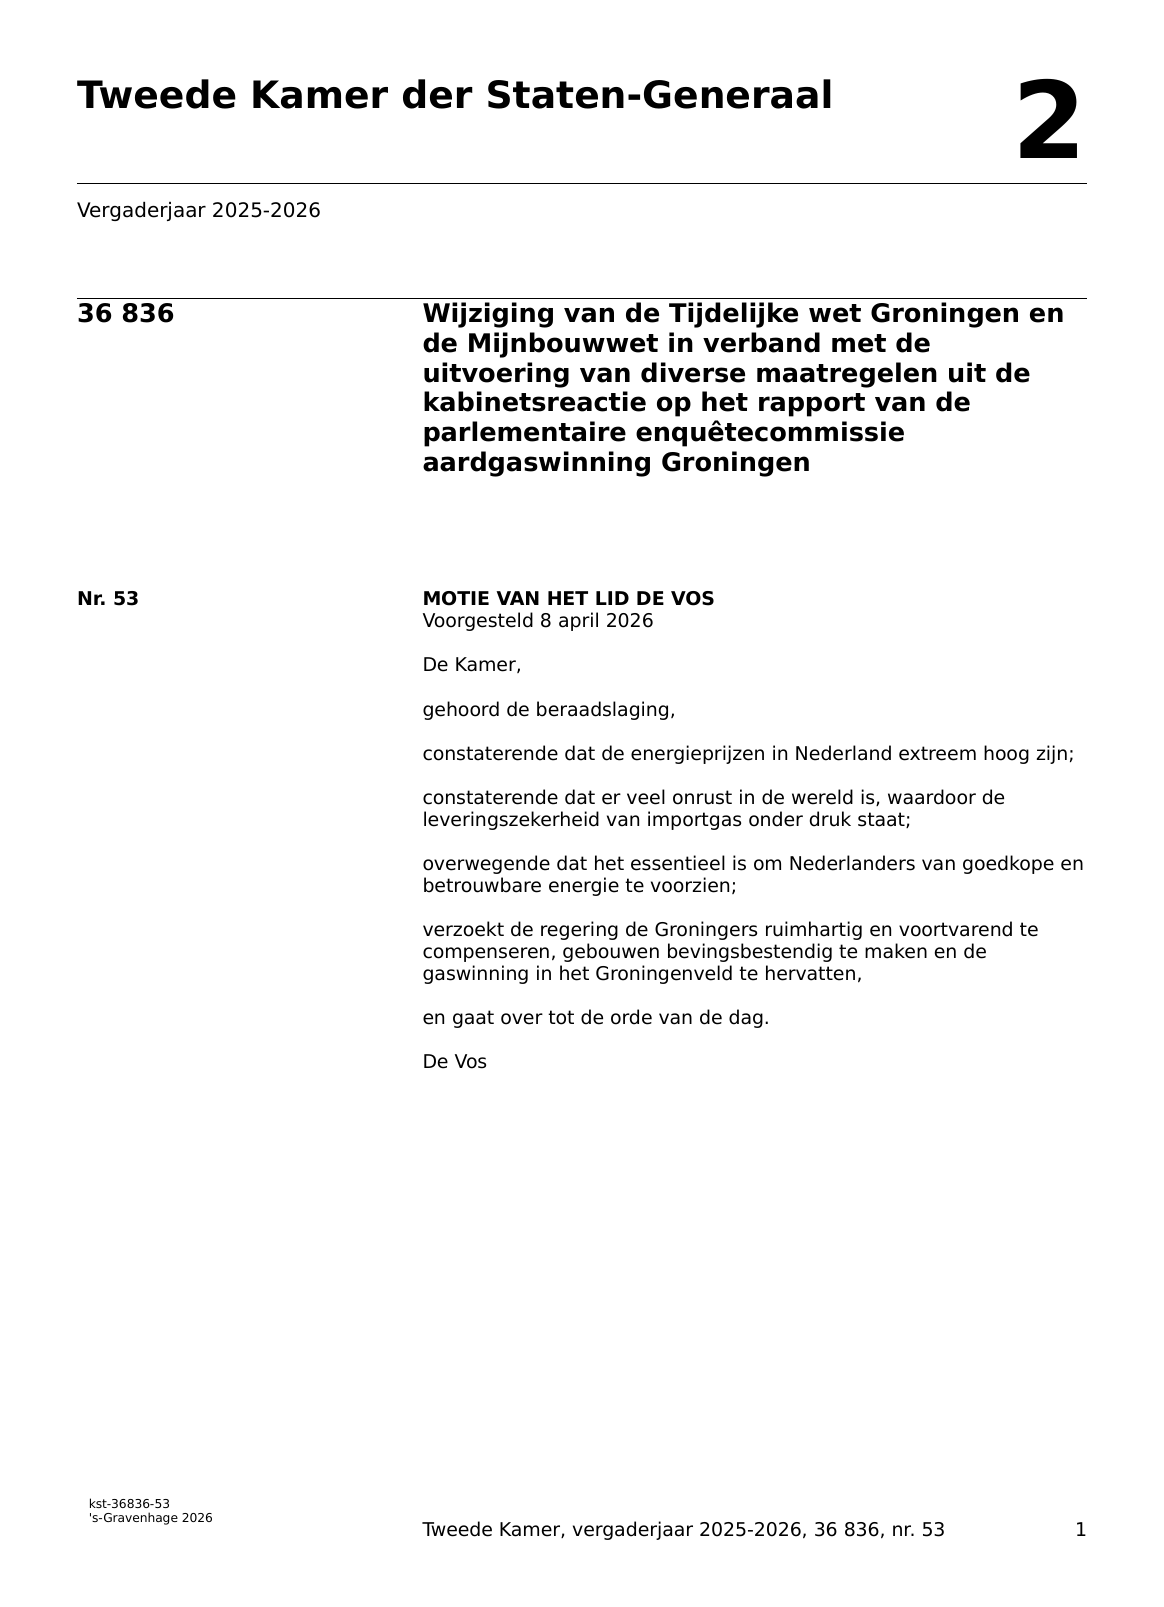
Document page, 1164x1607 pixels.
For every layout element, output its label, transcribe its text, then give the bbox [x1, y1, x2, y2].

text kst-36836-53 [88, 1497, 323, 1511]
text De Vos [422, 1051, 1087, 1073]
subtitle Nr. 53 MOTIE VAN HET LID DE VOS [77, 588, 1087, 610]
table_cell Vergaderjaar 2025-2026 [77, 184, 1087, 298]
text Voorgesteld 8 april 2026 [422, 610, 1087, 632]
table_header Tweede Kamer der Staten-Generaal [77, 59, 886, 183]
text 's-Gravenhage 2026 [88, 1511, 323, 1525]
text constaterende dat de energieprijzen in Nederland extreem hoog zijn; [422, 743, 1087, 764]
text gehoord de beraadslaging, [422, 698, 1087, 720]
text en gaat over tot de orde van de dag. [422, 1007, 1087, 1029]
text De Kamer, [422, 654, 1087, 676]
text constaterende dat er veel onrust in de wereld is, waardoor de leveringszekerheid van importgas onder druk staat; [422, 787, 1087, 831]
text verzoekt de regering de Groningers ruimhartig en voortvarend te compenseren, gebouwen bevingsbestendig te maken en de gaswinning in het Groningenveld te hervatten, [422, 919, 1087, 985]
table_header 2 [886, 59, 1087, 183]
subtitle 36 836 Wijziging van de Tijdelijke wet Groningen en de Mijnbouwwet in verband met de uitvoering van diverse maatregelen uit de kabinetsreactie op het rapport van de parlementaire enquêtecommissie aardgaswinning Groningen [77, 299, 1087, 477]
text overwegende dat het essentieel is om Nederlanders van goedkope en betrouwbare energie te voorzien; [422, 853, 1087, 897]
